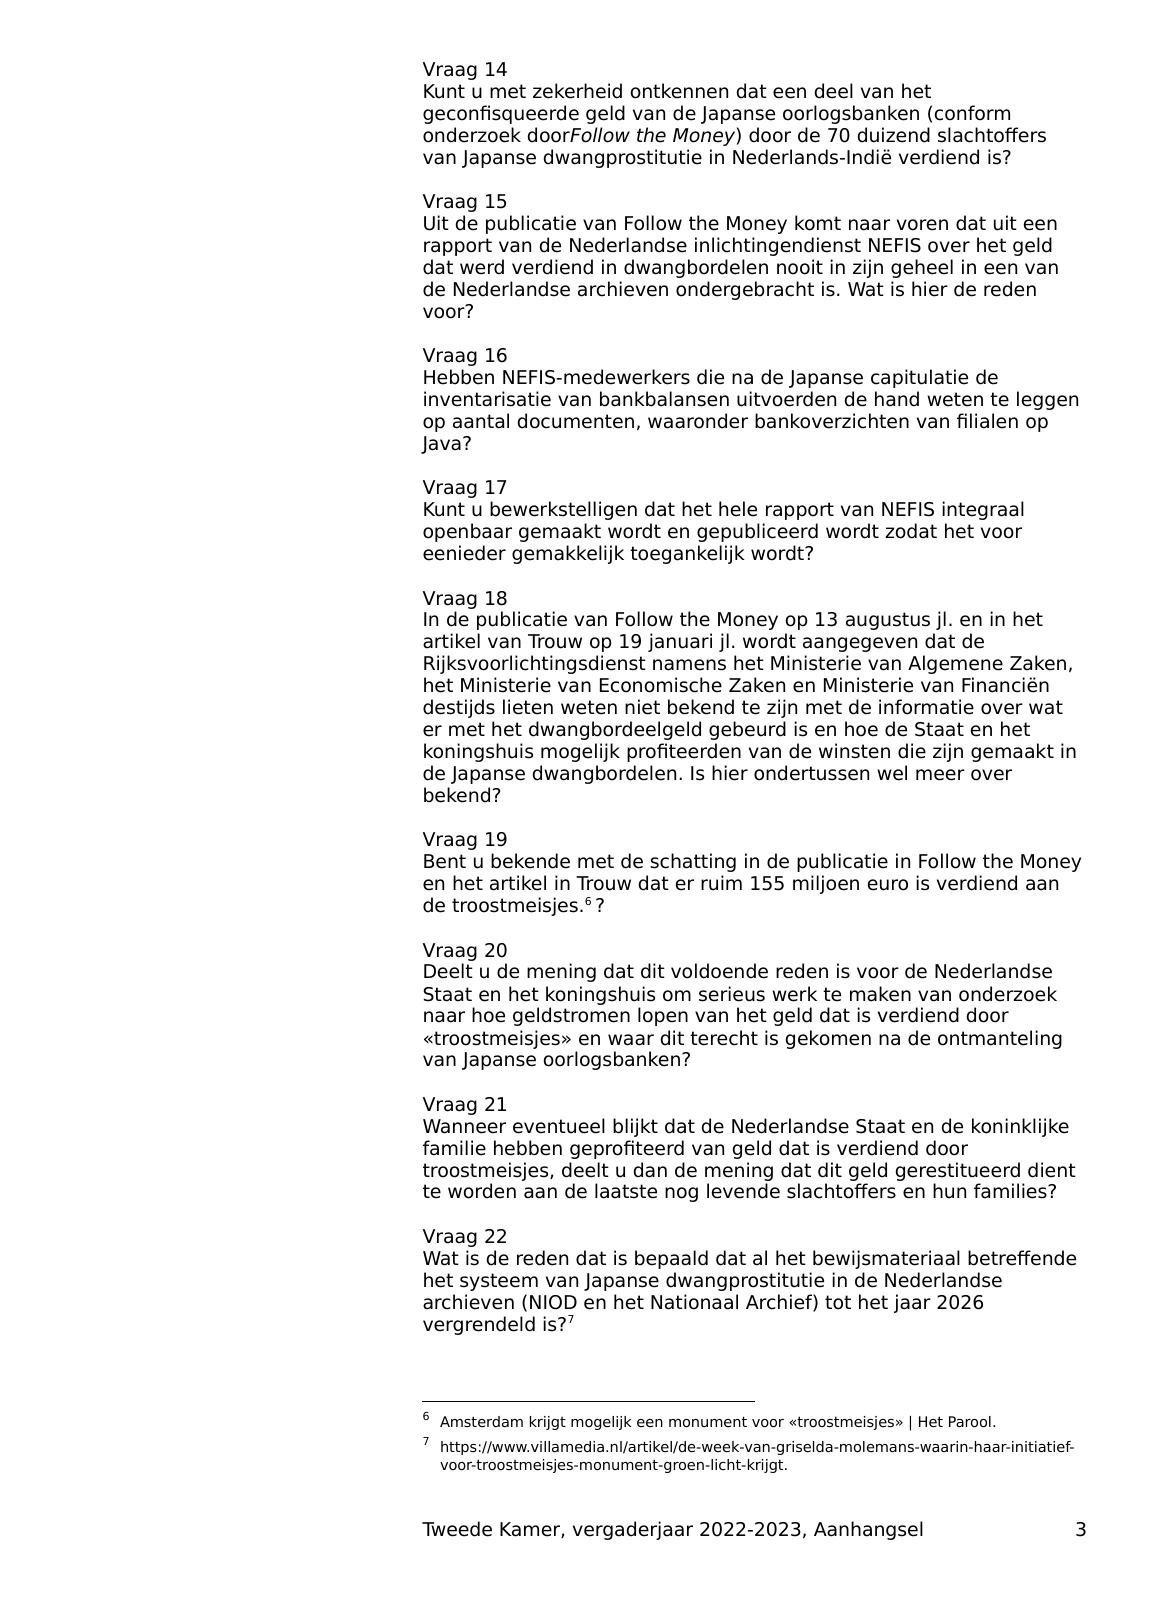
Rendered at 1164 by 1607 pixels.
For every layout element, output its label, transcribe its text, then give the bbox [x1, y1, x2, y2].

text Vraag 18 [422, 587, 1087, 609]
text https://www.villamedia.nl/artikel/de-week-van-griselda-molemans-waarin-haar-initiatief-voor-troostmeisjes-monument-groen-licht-krijgt. [422, 1435, 1087, 1474]
text Vraag 20 [422, 939, 1087, 961]
text Wanneer eventueel blijkt dat de Nederlandse Staat en de koninklijke familie hebben geprofiteerd van geld dat is verdiend door troostmeisjes, deelt u dan de mening dat dit geld gerestitueerd dient te worden aan de laatste nog levende slachtoffers en hun families? [422, 1116, 1087, 1203]
text Vraag 19 [422, 829, 1087, 851]
text Vraag 15 [422, 191, 1087, 213]
text Uit de publicatie van Follow the Money komt naar voren dat uit een rapport van de Nederlandse inlichtingendienst NEFIS over het geld dat werd verdiend in dwangbordelen nooit in zijn geheel in een van de Nederlandse archieven ondergebracht is. Wat is hier de reden voor? [422, 213, 1087, 323]
text Deelt u de mening dat dit voldoende reden is voor de Nederlandse Staat en het koningshuis om serieus werk te maken van onderzoek naar hoe geldstromen lopen van het geld dat is verdiend door «troostmeisjes» en waar dit terecht is gekomen na de ontmanteling van Japanse oorlogsbanken? [422, 961, 1087, 1071]
text Vraag 17 [422, 477, 1087, 499]
text Hebben NEFIS-medewerkers die na de Japanse capitulatie de inventarisatie van bankbalansen uitvoerden de hand weten te leggen op aantal documenten, waaronder bankoverzichten van filialen op Java? [422, 367, 1087, 455]
text Vraag 14 [422, 59, 1087, 81]
text Bent u bekende met de schatting in de publicatie in Follow the Money en het artikel in Trouw dat er ruim 155 miljoen euro is verdiend aan de troostmeisjes.? [422, 851, 1087, 917]
text Wat is de reden dat is bepaald dat al het bewijsmateriaal betreffende het systeem van Japanse dwangprostitutie in de Nederlandse archieven (NIOD en het Nationaal Archief) tot het jaar 2026 vergrendeld is? [422, 1248, 1087, 1336]
text Vraag 16 [422, 345, 1087, 367]
text Vraag 22 [422, 1226, 1087, 1248]
text Vraag 21 [422, 1093, 1087, 1116]
text In de publicatie van Follow the Money op 13 augustus jl. en in het artikel van Trouw op 19 januari jl. wordt aangegeven dat de Rijksvoorlichtingsdienst namens het Ministerie van Algemene Zaken, het Ministerie van Economische Zaken en Ministerie van Financiën destijds lieten weten niet bekend te zijn met de informatie over wat er met het dwangbordeelgeld gebeurd is en hoe de Staat en het koningshuis mogelijk profiteerden van de winsten die zijn gemaakt in de Japanse dwangbordelen. Is hier ondertussen wel meer over bekend? [422, 609, 1087, 807]
text Amsterdam krijgt mogelijk een monument voor «troostmeisjes» | Het Parool. [422, 1410, 1087, 1432]
text Kunt u bewerkstelligen dat het hele rapport van NEFIS integraal openbaar gemaakt wordt en gepubliceerd wordt zodat het voor eenieder gemakkelijk toegankelijk wordt? [422, 499, 1087, 565]
text Kunt u met zekerheid ontkennen dat een deel van het geconfisqueerde geld van de Japanse oorlogsbanken (conform onderzoek doorFollow the Money) door de 70 duizend slachtoffers van Japanse dwangprostitutie in Nederlands-Indië verdiend is? [422, 81, 1087, 169]
